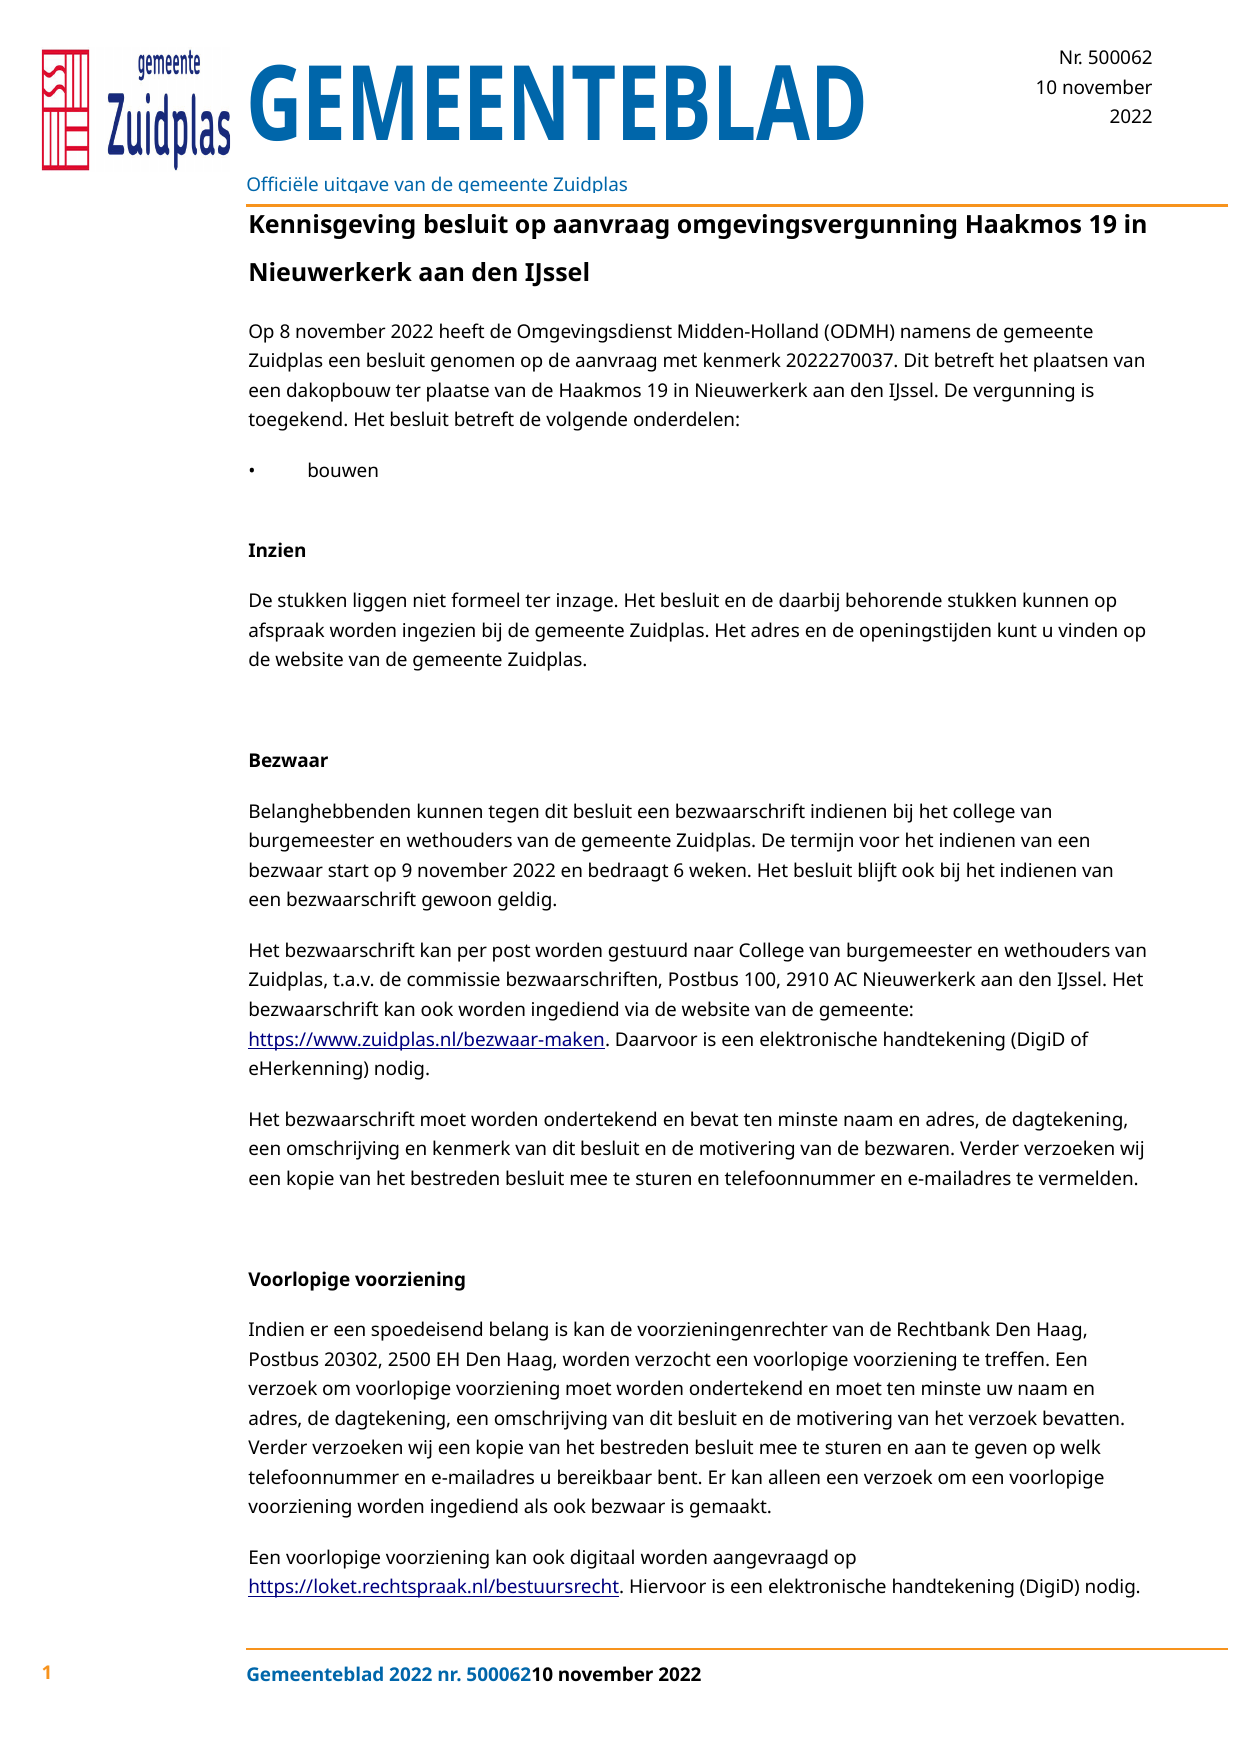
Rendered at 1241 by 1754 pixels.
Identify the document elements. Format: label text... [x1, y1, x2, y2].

text Het bezwaarschrift moet worden ondertekend en bevat ten minste naam en adres, de dagtekening, een omschrijving en kenmerk van dit besluit en de motivering van de bezwaren. Verder verzoeken wij een kopie van het bestreden besluit mee te sturen en telefoonnummer en e-mailadres te vermelden. [248, 1106, 1152, 1191]
text Het bezwaarschrift kan per post worden gestuurd naar College van burgemeester en wethouders van Zuidplas, t.a.v. de commissie bezwaarschriften, Postbus 100, 2910 AC Nieuwerkerk aan den IJssel. Het bezwaarschrift kan ook worden ingediend via de website van de gemeente: https://www.zuidplas.nl/bezwaar-maken. Daarvoor is een elektronische handtekening (DigiD of eHerkenning) nodig. [248, 937, 1152, 1081]
picture [41, 47, 231, 172]
text De stukken liggen niet formeel ter inzage. Het besluit en de daarbij behorende stukken kunnen op afspraak worden ingezien bij de gemeente Zuidplas. Het adres en de openingstijden kunt u vinden op de website van de gemeente Zuidplas. [248, 587, 1152, 672]
text Indien er een spoedeisend belang is kan de voorzieningenrechter van de Rechtbank Den Haag, Postbus 20302, 2500 EH Den Haag, worden verzocht een voorlopige voorziening te treffen. Een verzoek om voorlopige voorziening moet worden ondertekend en moet ten minste uw naam en adres, de dagtekening, een omschrijving van dit besluit en de motivering van het verzoek bevatten. Verder verzoeken wij een kopie van het bestreden besluit mee te sturen en aan te geven op welk telefoonnummer en e-mailadres u bereikbaar bent. Er kan alleen een verzoek om een voorlopige voorziening worden ingediend als ook bezwaar is gemaakt. [248, 1316, 1152, 1519]
text Bezwaar [248, 747, 1152, 773]
text Voorlopige voorziening [248, 1266, 1152, 1292]
text Kennisgeving besluit op aanvraag omgevingsvergunning Haakmos 19 in Nieuwerkerk aan den IJssel [248, 207, 1152, 288]
text Op 8 november 2022 heeft de Omgevingsdienst Midden-Holland (ODMH) namens de gemeente Zuidplas een besluit genomen op de aanvraag met kenmerk 2022270037. Dit betreft het plaatsen van een dakopbouw ter plaatse van de Haakmos 19 in Nieuwerkerk aan den IJssel. De vergunning is toegekend. Het besluit betreft de volgende onderdelen: [248, 318, 1152, 432]
text Een voorlopige voorziening kan ook digitaal worden aangevraagd op https://loket.rechtspraak.nl/bestuursrecht. Hiervoor is een elektronische handtekening (DigiD) nodig. [248, 1544, 1152, 1599]
text Inzien [248, 537, 1152, 563]
list bouwen [248, 457, 1152, 483]
text Belanghebbenden kunnen tegen dit besluit een bezwaarschrift indienen bij het college van burgemeester en wethouders van de gemeente Zuidplas. De termijn voor het indienen van een bezwaar start op 9 november 2022 en bedraagt 6 weken. Het besluit blijft ook bij het indienen van een bezwaarschrift gewoon geldig. [248, 798, 1152, 912]
